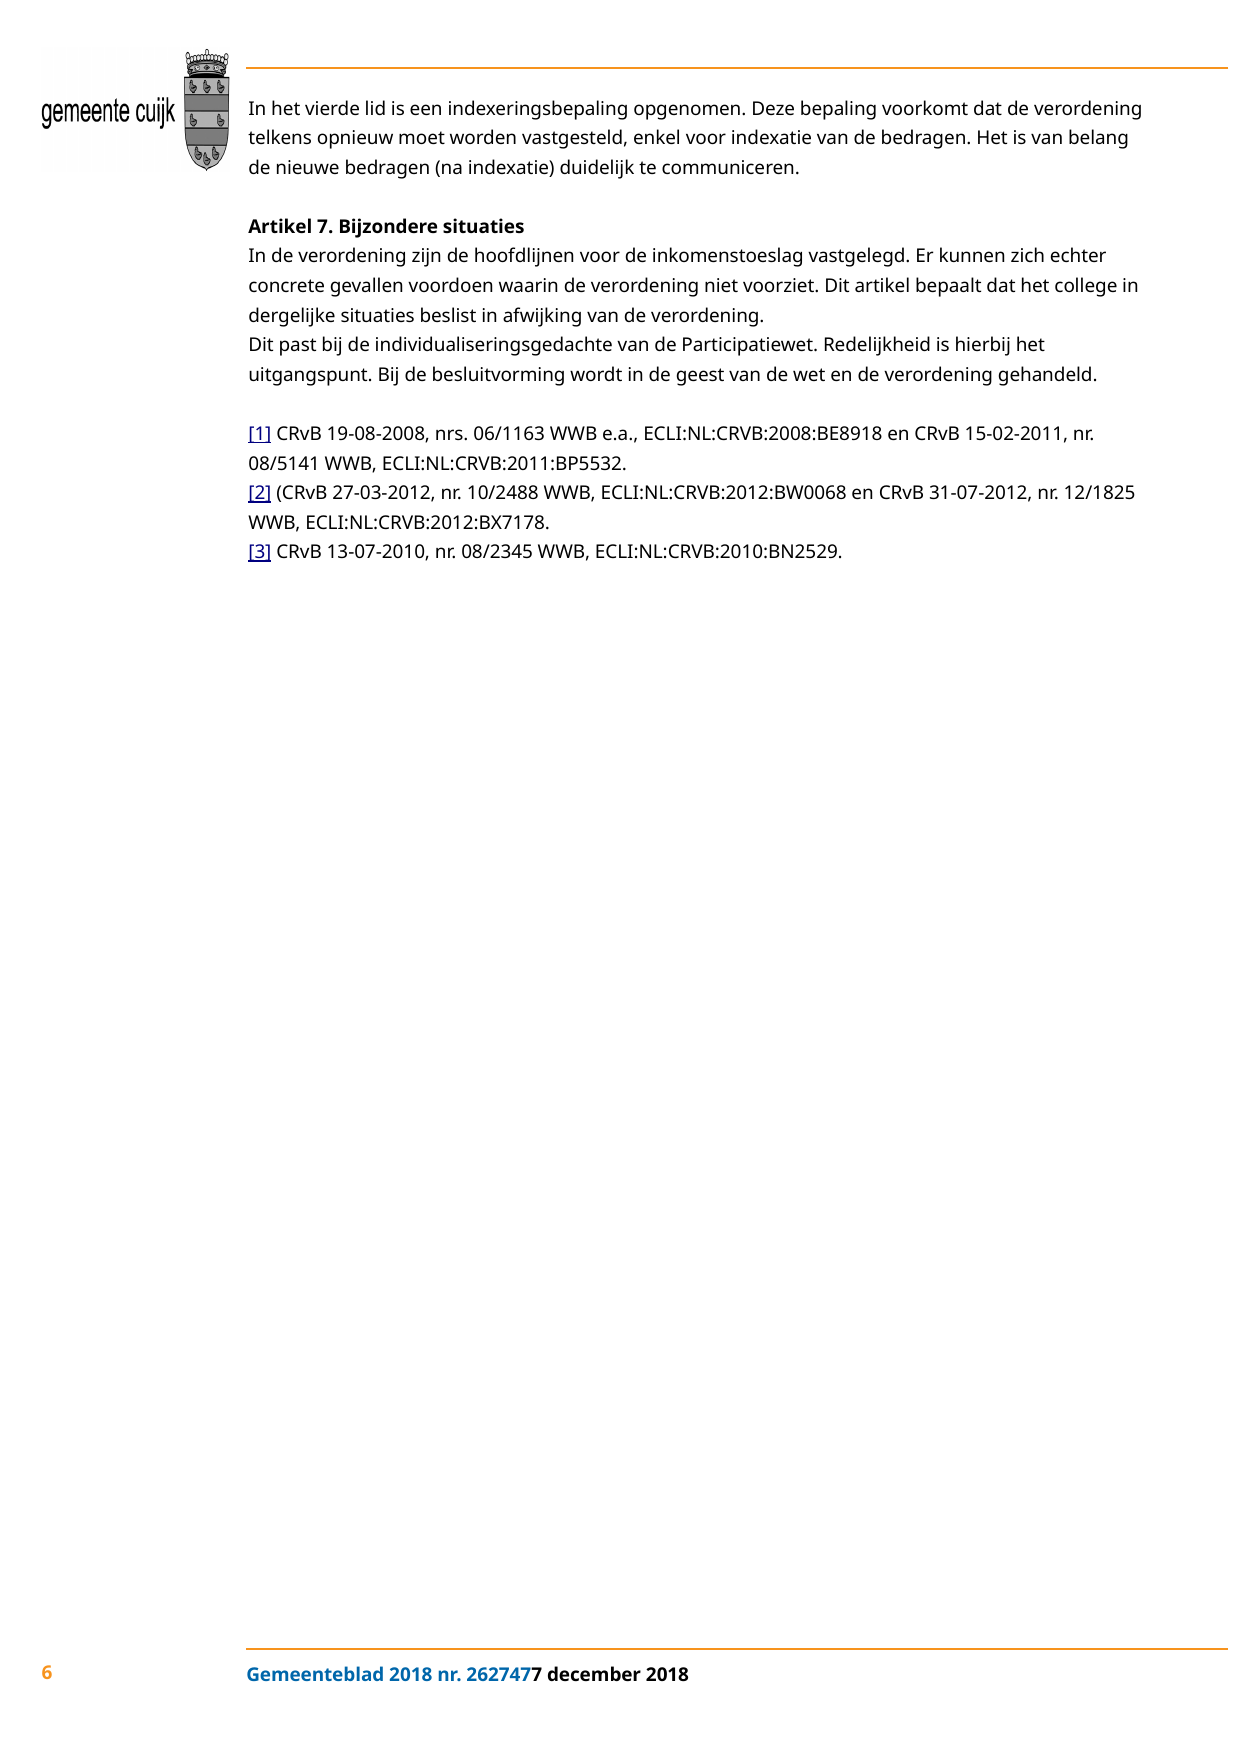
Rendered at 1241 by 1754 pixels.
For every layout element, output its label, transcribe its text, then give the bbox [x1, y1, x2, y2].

text [3] CRvB 13-07-2010, nr. 08/2345 WWB, ECLI:NL:CRVB:2010:BN2529. [248, 538, 1152, 564]
text Artikel 7. Bijzondere situaties [248, 213, 1152, 239]
text [1] CRvB 19-08-2008, nrs. 06/1163 WWB e.a., ECLI:NL:CRVB:2008:BE8918 en CRvB 15-02-2011, nr. 08/5141 WWB, ECLI:NL:CRVB:2011:BP5532. [248, 420, 1152, 476]
text Dit past bij de individualiseringsgedachte van de Participatiewet. Redelijkheid is hierbij het uitgangspunt. Bij de besluitvorming wordt in de geest van de wet en de verordening gehandeld. [248, 331, 1152, 387]
picture [41, 47, 231, 172]
text In het vierde lid is een indexeringsbepaling opgenomen. Deze bepaling voorkomt dat de verordening telkens opnieuw moet worden vastgesteld, enkel voor indexatie van de bedragen. Het is van belang de nieuwe bedragen (na indexatie) duidelijk te communiceren. [248, 95, 1152, 180]
text In de verordening zijn de hoofdlijnen voor de inkomenstoeslag vastgelegd. Er kunnen zich echter concrete gevallen voordoen waarin de verordening niet voorziet. Dit artikel bepaalt dat het college in dergelijke situaties beslist in afwijking van de verordening. [248, 243, 1152, 328]
text [2] (CRvB 27-03-2012, nr. 10/2488 WWB, ECLI:NL:CRVB:2012:BW0068 en CRvB 31-07-2012, nr. 12/1825 WWB, ECLI:NL:CRVB:2012:BX7178. [248, 479, 1152, 535]
